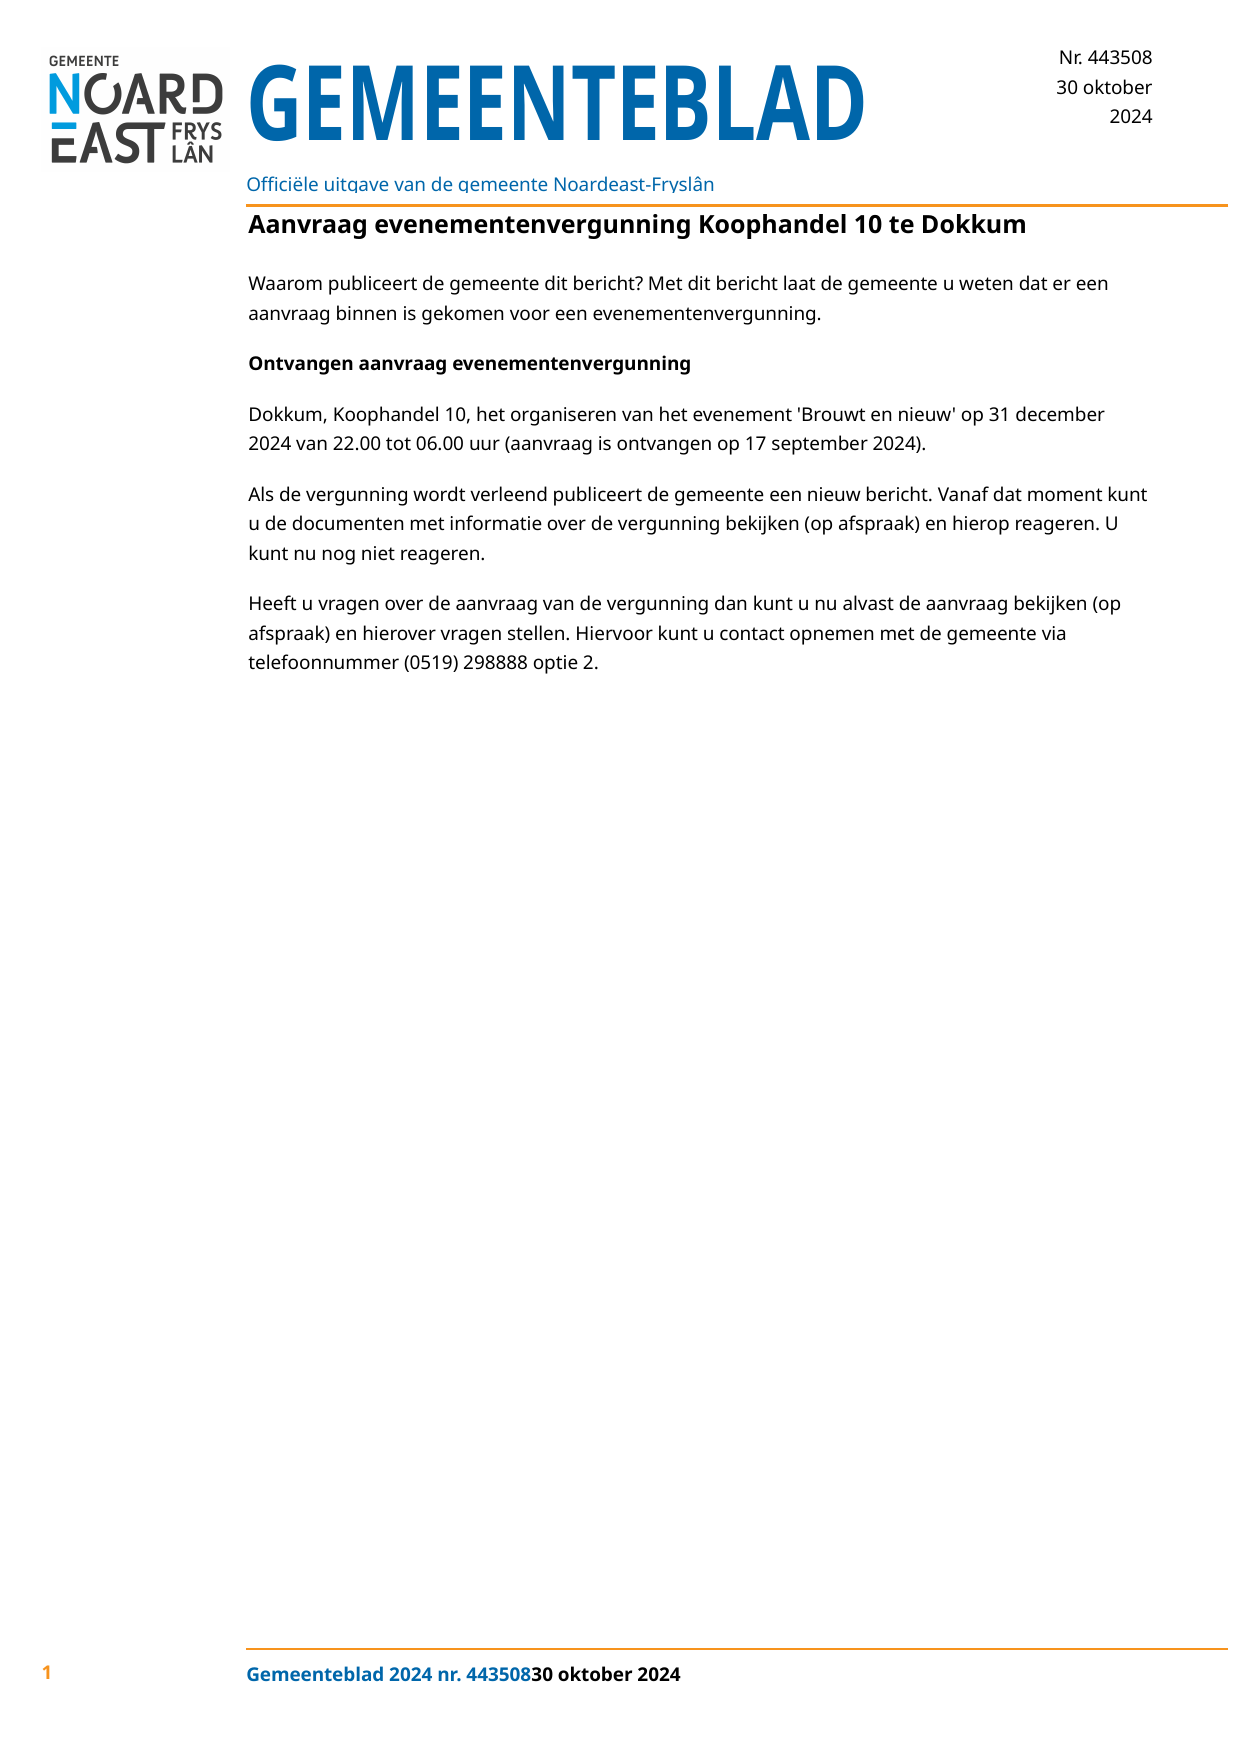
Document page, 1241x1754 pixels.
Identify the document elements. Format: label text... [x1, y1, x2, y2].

text Waarom publiceert de gemeente dit bericht? Met dit bericht laat de gemeente u weten dat er een aanvraag binnen is gekomen voor een evenementenvergunning. [248, 270, 1152, 326]
text Als de vergunning wordt verleend publiceert de gemeente een nieuw bericht. Vanaf dat moment kunt u de documenten met informatie over de vergunning bekijken (op afspraak) en hierop reageren. U kunt nu nog niet reageren. [248, 481, 1152, 566]
text Ontvangen aanvraag evenementenvergunning [248, 350, 1152, 376]
text Aanvraag evenementenvergunning Koophandel 10 te Dokkum [248, 207, 1152, 241]
picture [41, 47, 231, 172]
text Heeft u vragen over de aanvraag van de vergunning dan kunt u nu alvast de aanvraag bekijken (op afspraak) en hierover vragen stellen. Hiervoor kunt u contact opnemen met de gemeente via telefoonnummer (0519) 298888 optie 2. [248, 590, 1152, 675]
text Dokkum, Koophandel 10, het organiseren van het evenement 'Brouwt en nieuw' op 31 december 2024 van 22.00 tot 06.00 uur (aanvraag is ontvangen op 17 september 2024). [248, 401, 1152, 456]
